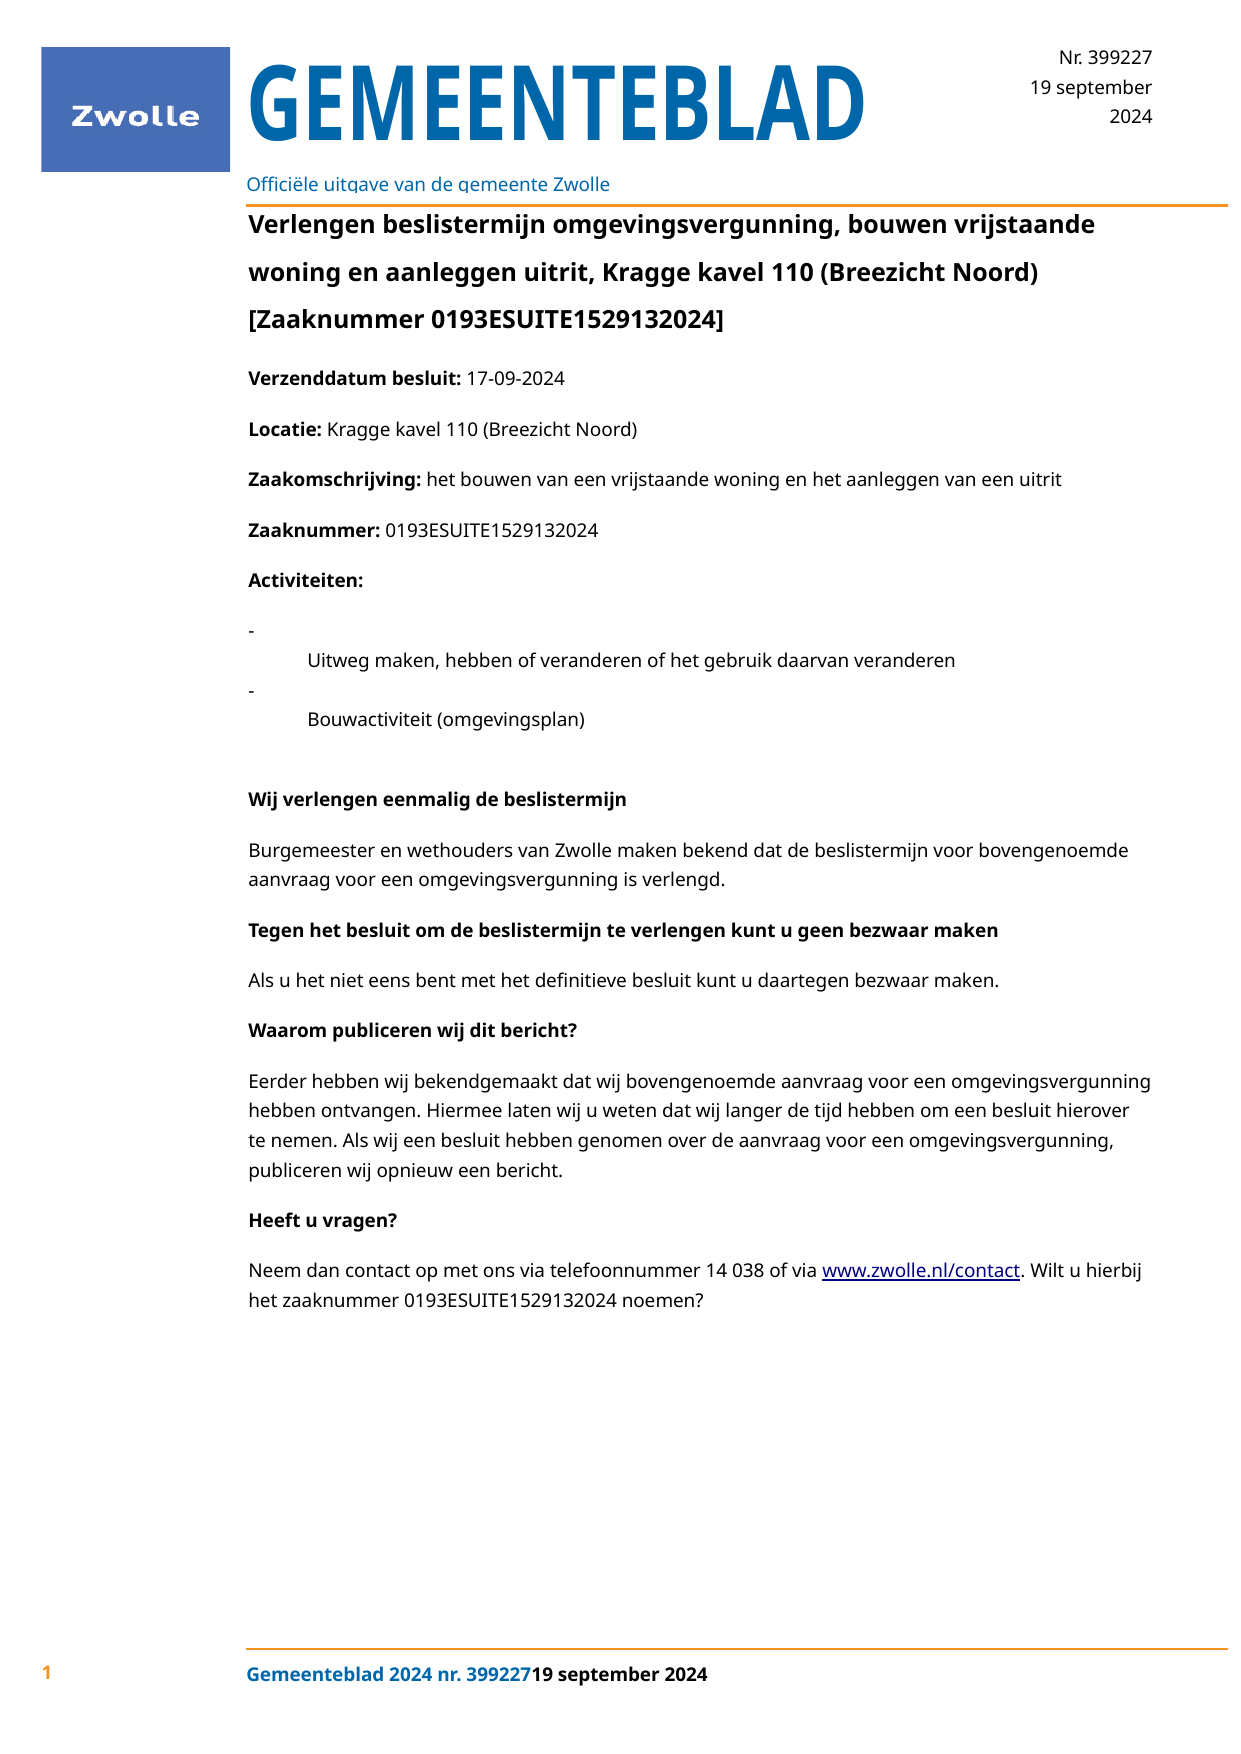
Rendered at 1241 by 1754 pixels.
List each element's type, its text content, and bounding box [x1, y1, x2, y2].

text Locatie: Kragge kavel 110 (Breezicht Noord) [248, 416, 1152, 442]
text Zaakomschrijving: het bouwen van een vrijstaande woning en het aanleggen van een uitrit [248, 466, 1152, 492]
list Uitweg maken, hebben of veranderen of het gebruik daarvan veranderen [248, 647, 1152, 673]
text Activiteiten: [248, 567, 1152, 593]
text Wij verlengen eenmalig de beslistermijn [248, 786, 1152, 812]
text Neem dan contact op met ons via telefoonnummer 14 038 of via www.zwolle.nl/contact. Wilt u hierbij het zaaknummer 0193ESUITE1529132024 noemen? [248, 1258, 1152, 1313]
text Tegen het besluit om de beslistermijn te verlengen kunt u geen bezwaar maken [248, 917, 1152, 942]
picture [41, 47, 231, 172]
text Als u het niet eens bent met het definitieve besluit kunt u daartegen bezwaar maken. [248, 967, 1152, 993]
list Bouwactiviteit (omgevingsplan) [248, 706, 1152, 732]
text Verzenddatum besluit: 17-09-2024 [248, 366, 1152, 391]
text Verlengen beslistermijn omgevingsvergunning, bouwen vrijstaande woning en aanleggen uitrit, Kragge kavel 110 (Breezicht Noord) [Zaaknummer 0193ESUITE1529132024] [248, 207, 1152, 336]
text Burgemeester en wethouders van Zwolle maken bekend dat de beslistermijn voor bovengenoemde aanvraag voor een omgevingsvergunning is verlengd. [248, 837, 1152, 892]
text Zaaknummer: 0193ESUITE1529132024 [248, 517, 1152, 542]
text Heeft u vragen? [248, 1207, 1152, 1233]
text Waarom publiceren wij dit bericht? [248, 1018, 1152, 1043]
text Eerder hebben wij bekendgemaakt dat wij bovengenoemde aanvraag voor een omgevingsvergunning hebben ontvangen. Hiermee laten wij u weten dat wij langer de tijd hebben om een besluit hierover te nemen. Als wij een besluit hebben genomen over de aanvraag voor een omgevingsvergunning, publiceren wij opnieuw een bericht. [248, 1068, 1152, 1182]
